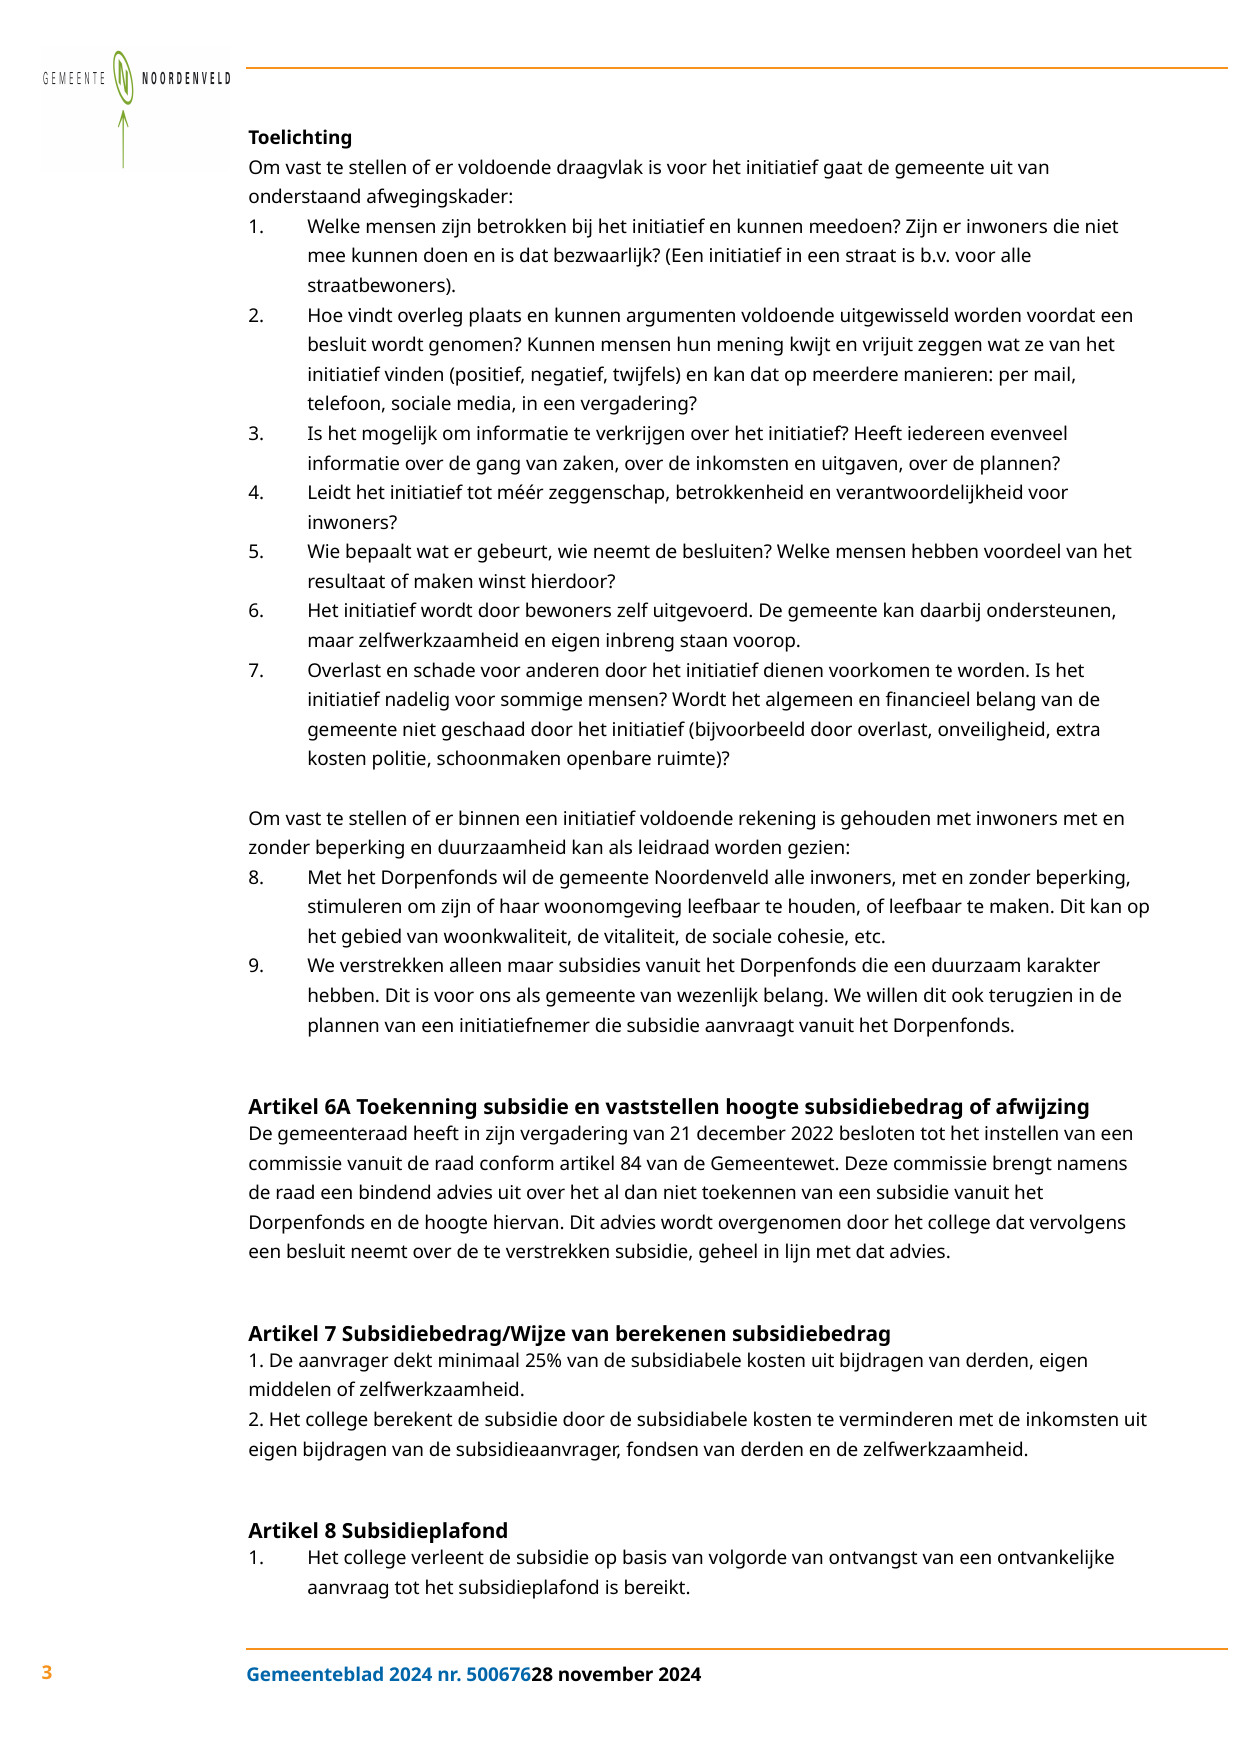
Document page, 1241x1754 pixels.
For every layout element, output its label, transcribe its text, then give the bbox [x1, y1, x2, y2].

list Welke mensen zijn betrokken bij het initiatief en kunnen meedoen? Zijn er inwoners die niet mee kunnen doen en is dat bezwaarlijk? (Een initiatief in een straat is b.v. voor alle straatbewoners). [248, 213, 1152, 298]
text Artikel 7 Subsidiebedrag/Wijze van berekenen subsidiebedrag [248, 1319, 1152, 1347]
text Artikel 8 Subsidieplafond [248, 1516, 1152, 1544]
list Is het mogelijk om informatie te verkrijgen over het initiatief? Heeft iedereen evenveel informatie over de gang van zaken, over de inkomsten en uitgaven, over de plannen? [248, 420, 1152, 476]
list Met het Dorpenfonds wil de gemeente Noordenveld alle inwoners, met en zonder beperking, stimuleren om zijn of haar woonomgeving leefbaar te houden, of leefbaar te maken. Dit kan op het gebied van woonkwaliteit, de vitaliteit, de sociale cohesie, etc. [248, 864, 1152, 949]
list Het initiatief wordt door bewoners zelf uitgevoerd. De gemeente kan daarbij ondersteunen, maar zelfwerkzaamheid en eigen inbreng staan voorop. [248, 598, 1152, 653]
list Overlast en schade voor anderen door het initiatief dienen voorkomen te worden. Is het initiatief nadelig voor sommige mensen? Wordt het algemeen en financieel belang van de gemeente niet geschaad door het initiatief (bijvoorbeeld door overlast, onveiligheid, extra kosten politie, schoonmaken openbare ruimte)? [248, 657, 1152, 771]
text Om vast te stellen of er binnen een initiatief voldoende rekening is gehouden met inwoners met en zonder beperking en duurzaamheid kan als leidraad worden gezien: [248, 805, 1152, 860]
list Leidt het initiatief tot méér zeggenschap, betrokkenheid en verantwoordelijkheid voor inwoners? [248, 479, 1152, 535]
text 1. De aanvrager dekt minimaal 25% van de subsidiabele kosten uit bijdragen van derden, eigen middelen of zelfwerkzaamheid. [248, 1347, 1152, 1402]
text De gemeenteraad heeft in zijn vergadering van 21 december 2022 besloten tot het instellen van een commissie vanuit de raad conform artikel 84 van de Gemeentewet. Deze commissie brengt namens de raad een bindend advies uit over het al dan niet toekennen van een subsidie vanuit het Dorpenfonds en de hoogte hiervan. Dit advies wordt overgenomen door het college dat vervolgens een besluit neemt over de te verstrekken subsidie, geheel in lijn met dat advies. [248, 1120, 1152, 1264]
picture [41, 47, 231, 172]
text Om vast te stellen of er voldoende draagvlak is voor het initiatief gaat de gemeente uit van onderstaand afwegingskader: [248, 154, 1152, 209]
list Wie bepaalt wat er gebeurt, wie neemt de besluiten? Welke mensen hebben voordeel van het resultaat of maken winst hierdoor? [248, 538, 1152, 594]
list Het college verleent de subsidie op basis van volgorde van ontvangst van een ontvankelijke aanvraag tot het subsidieplafond is bereikt. [248, 1544, 1152, 1599]
text 2. Het college berekent de subsidie door de subsidiabele kosten te verminderen met de inkomsten uit eigen bijdragen van de subsidieaanvrager, fondsen van derden en de zelfwerkzaamheid. [248, 1406, 1152, 1462]
text Artikel 6A Toekenning subsidie en vaststellen hoogte subsidiebedrag of afwijzing [248, 1092, 1152, 1120]
list Hoe vindt overleg plaats en kunnen argumenten voldoende uitgewisseld worden voordat een besluit wordt genomen? Kunnen mensen hun mening kwijt en vrijuit zeggen wat ze van het initiatief vinden (positief, negatief, twijfels) en kan dat op meerdere manieren: per mail, telefoon, sociale media, in een vergadering? [248, 302, 1152, 416]
list We verstrekken alleen maar subsidies vanuit het Dorpenfonds die een duurzaam karakter hebben. Dit is voor ons als gemeente van wezenlijk belang. We willen dit ook terugzien in de plannen van een initiatiefnemer die subsidie aanvraagt vanuit het Dorpenfonds. [248, 953, 1152, 1038]
text Toelichting [248, 124, 1152, 150]
